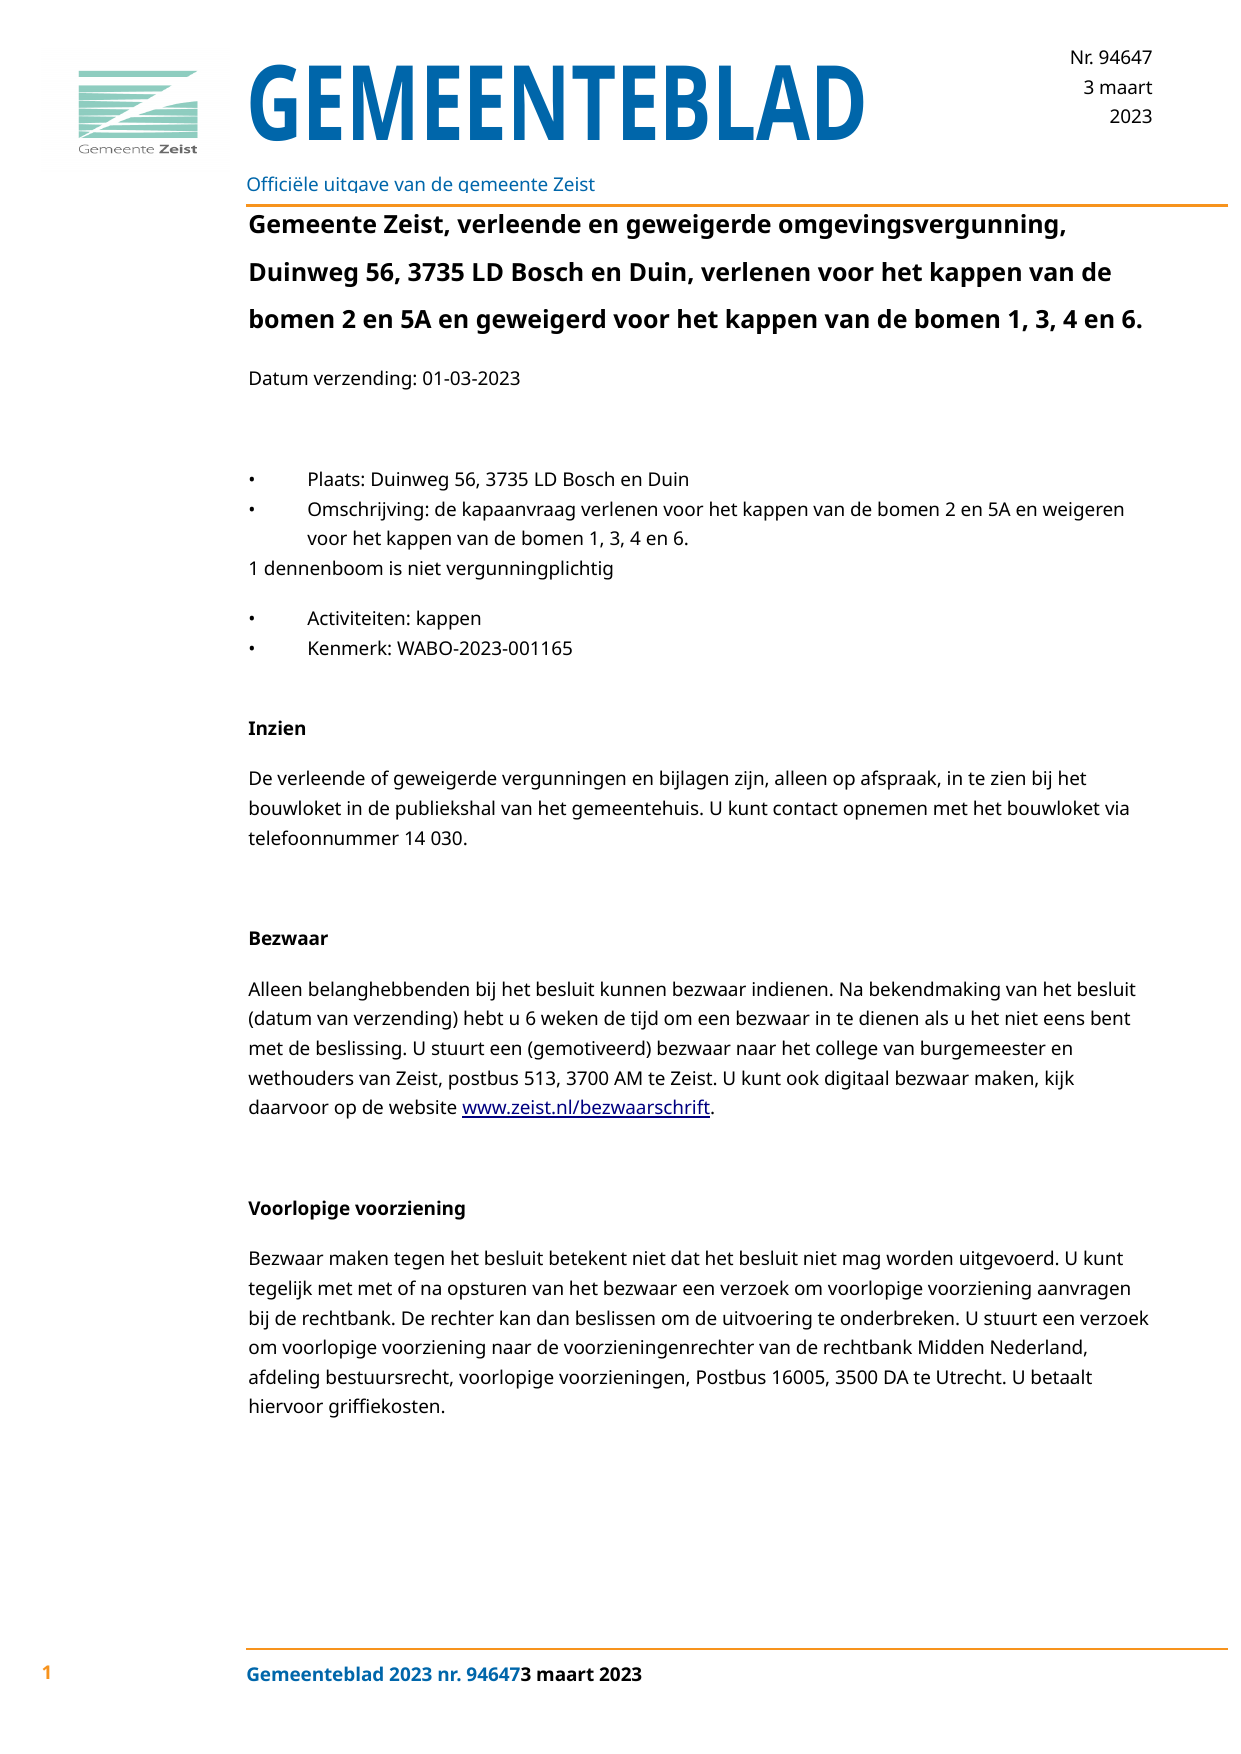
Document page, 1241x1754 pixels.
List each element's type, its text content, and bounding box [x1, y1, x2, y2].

text Inzien [248, 715, 1152, 741]
text 1 dennenboom is niet vergunningplichtig [248, 555, 1152, 581]
text Alleen belanghebbenden bij het besluit kunnen bezwaar indienen. Na bekendmaking van het besluit (datum van verzending) hebt u 6 weken de tijd om een bezwaar in te dienen als u het niet eens bent met de beslissing. U stuurt een (gemotiveerd) bezwaar naar het college van burgemeester en wethouders van Zeist, postbus 513, 3700 AM te Zeist. U kunt ook digitaal bezwaar maken, kijk daarvoor op de website www.zeist.nl/bezwaarschrift. [248, 976, 1152, 1120]
list Plaats: Duinweg 56, 3735 LD Bosch en Duin [248, 466, 1152, 492]
text Voorlopige voorziening [248, 1195, 1152, 1221]
text Bezwaar maken tegen het besluit betekent niet dat het besluit niet mag worden uitgevoerd. U kunt tegelijk met met of na opsturen van het bezwaar een verzoek om voorlopige voorziening aanvragen bij de rechtbank. De rechter kan dan beslissen om de uitvoering te onderbreken. U stuurt een verzoek om voorlopige voorziening naar de voorzieningenrechter van de rechtbank Midden Nederland, afdeling bestuursrecht, voorlopige voorzieningen, Postbus 16005, 3500 DA te Utrecht. U betaalt hiervoor griffiekosten. [248, 1246, 1152, 1419]
text Bezwaar [248, 926, 1152, 951]
list Kenmerk: WABO-2023-001165 [248, 635, 1152, 661]
text Gemeente Zeist, verleende en geweigerde omgevingsvergunning, Duinweg 56, 3735 LD Bosch en Duin, verlenen voor het kappen van de bomen 2 en 5A en geweigerd voor het kappen van de bomen 1, 3, 4 en 6. [248, 207, 1152, 336]
list Activiteiten: kappen [248, 606, 1152, 631]
text De verleende of geweigerde vergunningen en bijlagen zijn, alleen op afspraak, in te zien bij het bouwloket in de publiekshal van het gemeentehuis. U kunt contact opnemen met het bouwloket via telefoonnummer 14 030. [248, 766, 1152, 850]
list Omschrijving: de kapaanvraag verlenen voor het kappen van de bomen 2 en 5A en weigeren voor het kappen van de bomen 1, 3, 4 en 6. [248, 496, 1152, 551]
picture [41, 47, 231, 172]
text Datum verzending: 01-03-2023 [248, 366, 1152, 391]
